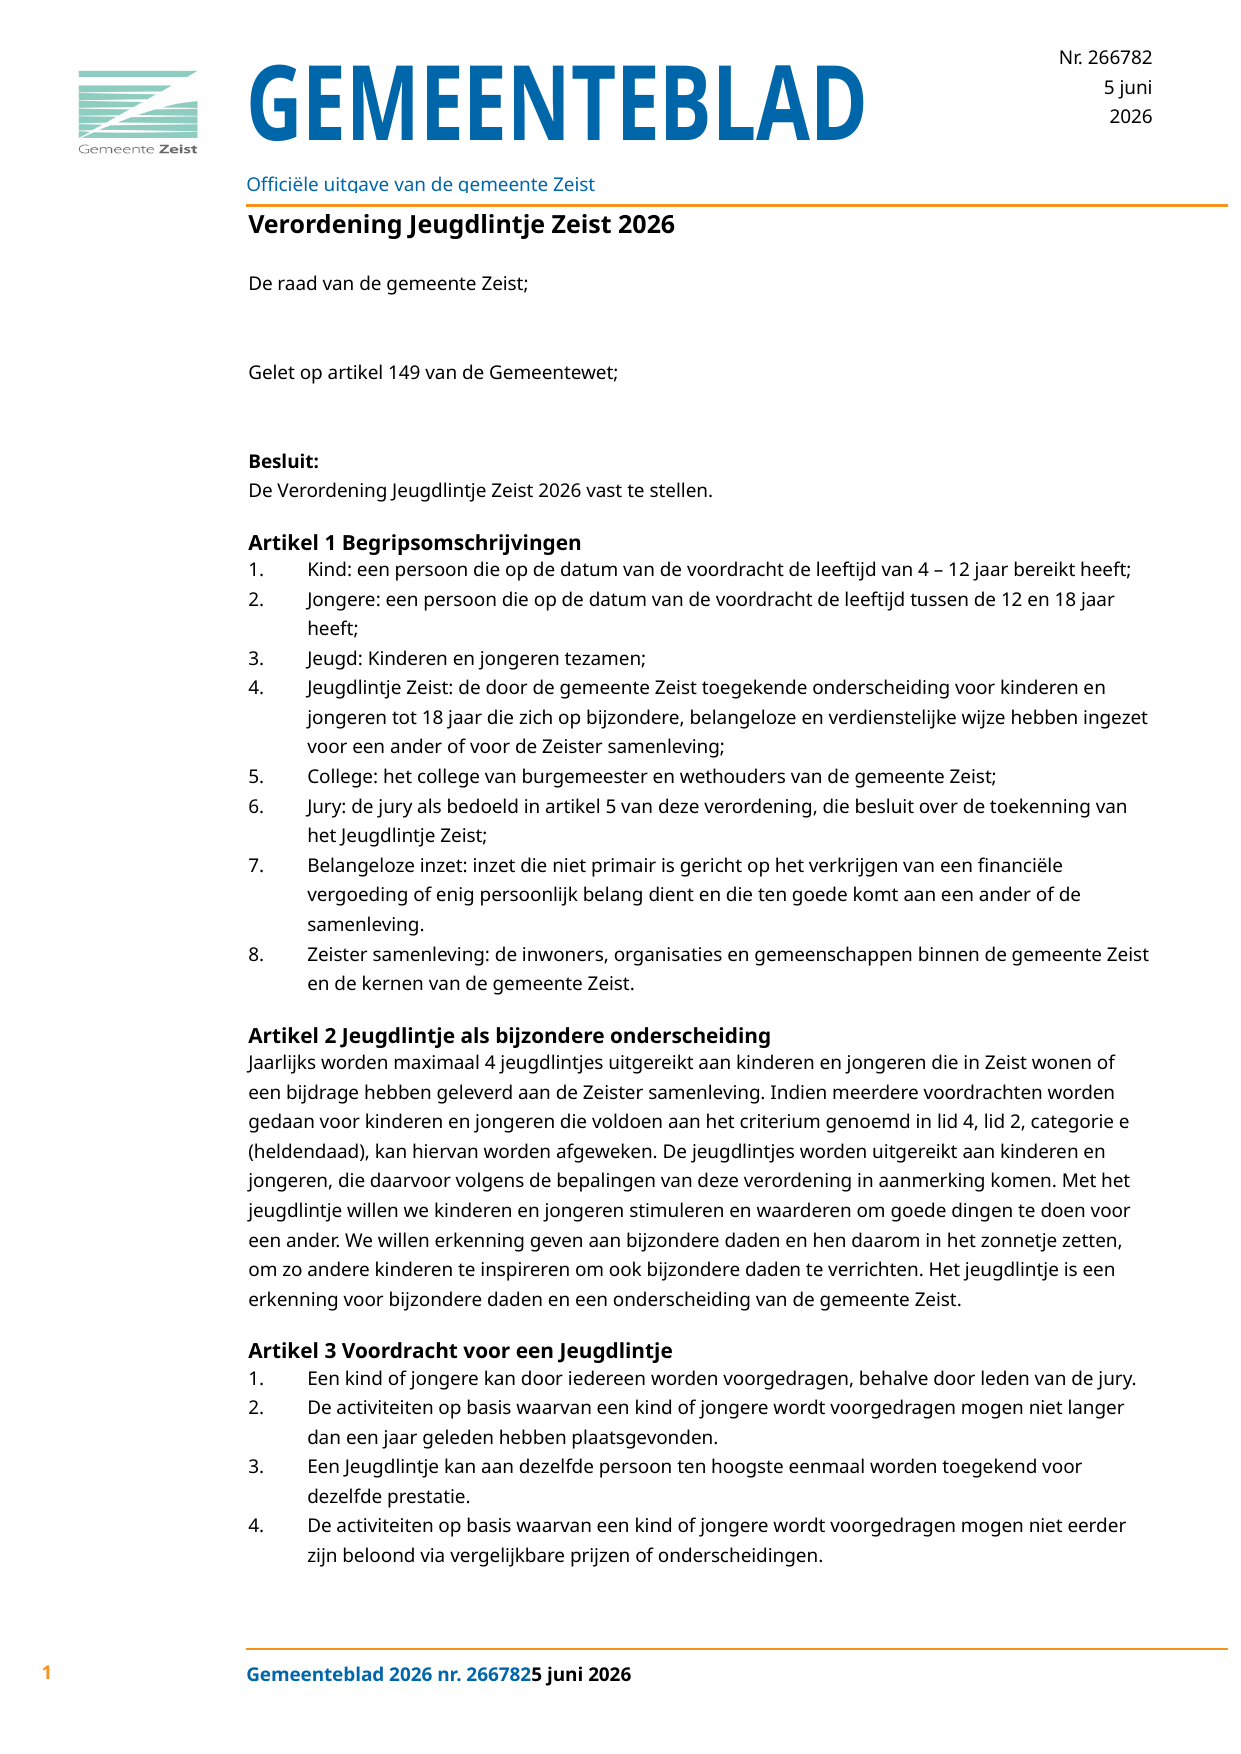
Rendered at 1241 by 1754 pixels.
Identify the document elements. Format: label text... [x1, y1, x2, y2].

list De activiteiten op basis waarvan een kind of jongere wordt voorgedragen mogen niet eerder zijn beloond via vergelijkbare prijzen of onderscheidingen. [248, 1513, 1152, 1568]
text Artikel 2 Jeugdlintje als bijzondere onderscheiding [248, 1021, 1152, 1049]
list Jeugdlintje Zeist: de door de gemeente Zeist toegekende onderscheiding voor kinderen en jongeren tot 18 jaar die zich op bijzondere, belangeloze en verdienstelijke wijze hebben ingezet voor een ander of voor de Zeister samenleving; [248, 674, 1152, 759]
text De Verordening Jeugdlintje Zeist 2026 vast te stellen. [248, 477, 1152, 503]
text Artikel 1 Begripsomschrijvingen [248, 528, 1152, 556]
list Kind: een persoon die op de datum van de voordracht de leeftijd van 4 – 12 jaar bereikt heeft; [248, 556, 1152, 582]
list College: het college van burgemeester en wethouders van de gemeente Zeist; [248, 763, 1152, 789]
picture [41, 47, 231, 172]
list De activiteiten op basis waarvan een kind of jongere wordt voorgedragen mogen niet langer dan een jaar geleden hebben plaatsgevonden. [248, 1394, 1152, 1450]
list Een kind of jongere kan door iedereen worden voorgedragen, behalve door leden van de jury. [248, 1365, 1152, 1391]
text Besluit: [248, 448, 1152, 473]
list Jury: de jury als bedoeld in artikel 5 van deze verordening, die besluit over de toekenning van het Jeugdlintje Zeist; [248, 793, 1152, 848]
list Een Jeugdlintje kan aan dezelfde persoon ten hoogste eenmaal worden toegekend voor dezelfde prestatie. [248, 1453, 1152, 1509]
text Artikel 3 Voordracht voor een Jeugdlintje [248, 1336, 1152, 1365]
text Verordening Jeugdlintje Zeist 2026 [248, 207, 1152, 241]
text Gelet op artikel 149 van de Gemeentewet; [248, 359, 1152, 385]
text De raad van de gemeente Zeist; [248, 270, 1152, 296]
list Zeister samenleving: de inwoners, organisaties en gemeenschappen binnen de gemeente Zeist en de kernen van de gemeente Zeist. [248, 941, 1152, 996]
list Jongere: een persoon die op de datum van de voordracht de leeftijd tussen de 12 en 18 jaar heeft; [248, 586, 1152, 641]
list Jeugd: Kinderen en jongeren tezamen; [248, 645, 1152, 671]
list Belangeloze inzet: inzet die niet primair is gericht op het verkrijgen van een financiële vergoeding of enig persoonlijk belang dient en die ten goede komt aan een ander of de samenleving. [248, 852, 1152, 937]
text Jaarlijks worden maximaal 4 jeugdlintjes uitgereikt aan kinderen en jongeren die in Zeist wonen of een bijdrage hebben geleverd aan de Zeister samenleving. Indien meerdere voordrachten worden gedaan voor kinderen en jongeren die voldoen aan het criterium genoemd in lid 4, lid 2, categorie e (heldendaad), kan hiervan worden afgeweken. De jeugdlintjes worden uitgereikt aan kinderen en jongeren, die daarvoor volgens de bepalingen van deze verordening in aanmerking komen. Met het jeugdlintje willen we kinderen en jongeren stimuleren en waarderen om goede dingen te doen voor een ander. We willen erkenning geven aan bijzondere daden en hen daarom in het zonnetje zetten, om zo andere kinderen te inspireren om ook bijzondere daden te verrichten. Het jeugdlintje is een erkenning voor bijzondere daden en een onderscheiding van de gemeente Zeist. [248, 1049, 1152, 1312]
